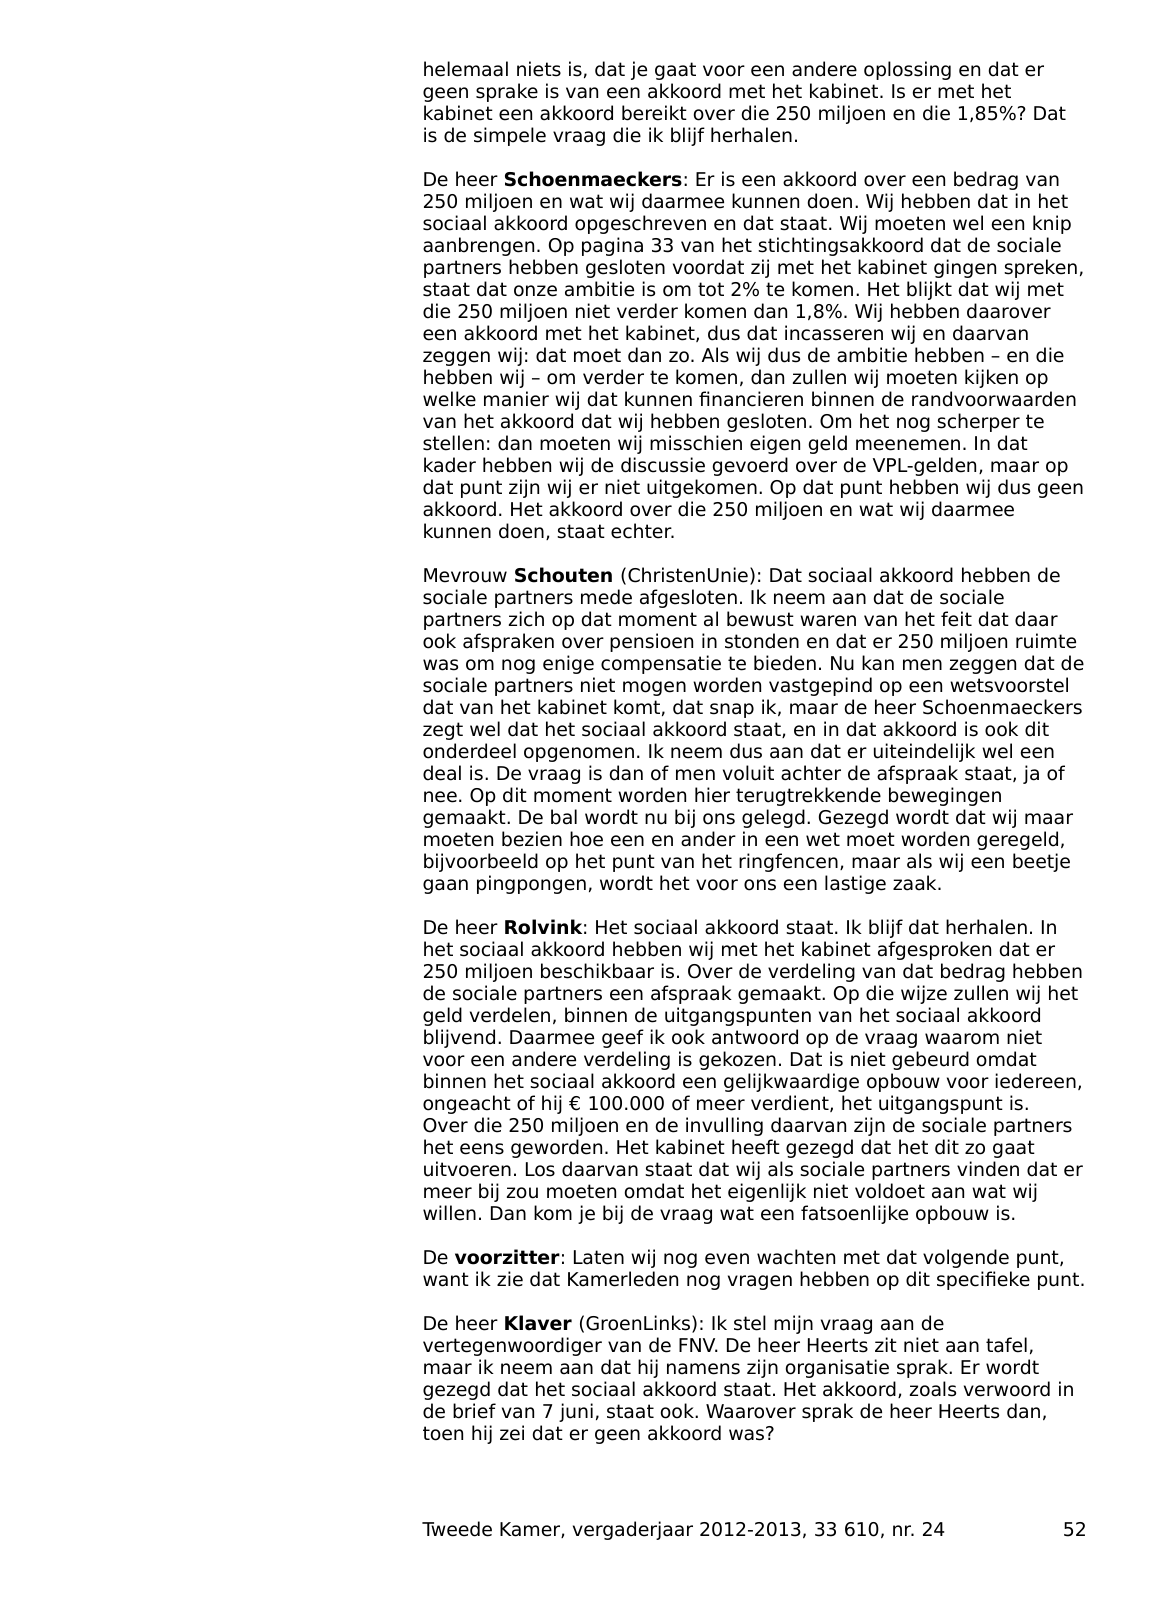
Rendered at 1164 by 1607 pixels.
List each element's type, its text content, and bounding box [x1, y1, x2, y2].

text De voorzitter: Laten wij nog even wachten met dat volgende punt, want ik zie dat Kamerleden nog vragen hebben op dit specifieke punt. [422, 1247, 1087, 1291]
text Over die 250 miljoen en de invulling daarvan zijn de sociale partners het eens geworden. Het kabinet heeft gezegd dat het dit zo gaat uitvoeren. Los daarvan staat dat wij als sociale partners vinden dat er meer bij zou moeten omdat het eigenlijk niet voldoet aan wat wij willen. Dan kom je bij de vraag wat een fatsoenlijke opbouw is. [422, 1115, 1087, 1224]
text De heer Klaver (GroenLinks): Ik stel mijn vraag aan de vertegenwoordiger van de FNV. De heer Heerts zit niet aan tafel, maar ik neem aan dat hij namens zijn organisatie sprak. Er wordt gezegd dat het sociaal akkoord staat. Het akkoord, zoals verwoord in de brief van 7 juni, staat ook. Waarover sprak de heer Heerts dan, toen hij zei dat er geen akkoord was? [422, 1313, 1087, 1445]
text De heer Schoenmaeckers: Er is een akkoord over een bedrag van 250 miljoen en wat wij daarmee kunnen doen. Wij hebben dat in het sociaal akkoord opgeschreven en dat staat. Wij moeten wel een knip aanbrengen. Op pagina 33 van het stichtingsakkoord dat de sociale partners hebben gesloten voordat zij met het kabinet gingen spreken, staat dat onze ambitie is om tot 2% te komen. Het blijkt dat wij met die 250 miljoen niet verder komen dan 1,8%. Wij hebben daarover een akkoord met het kabinet, dus dat incasseren wij en daarvan zeggen wij: dat moet dan zo. Als wij dus de ambitie hebben – en die hebben wij – om verder te komen, dan zullen wij moeten kijken op welke manier wij dat kunnen financieren binnen de randvoorwaarden van het akkoord dat wij hebben gesloten. Om het nog scherper te stellen: dan moeten wij misschien eigen geld meenemen. In dat kader hebben wij de discussie gevoerd over de VPL-gelden, maar op dat punt zijn wij er niet uitgekomen. Op dat punt hebben wij dus geen akkoord. Het akkoord over die 250 miljoen en wat wij daarmee kunnen doen, staat echter. [422, 169, 1087, 543]
text Mevrouw Schouten (ChristenUnie): Dat sociaal akkoord hebben de sociale partners mede afgesloten. Ik neem aan dat de sociale partners zich op dat moment al bewust waren van het feit dat daar ook afspraken over pensioen in stonden en dat er 250 miljoen ruimte was om nog enige compensatie te bieden. Nu kan men zeggen dat de sociale partners niet mogen worden vastgepind op een wetsvoorstel dat van het kabinet komt, dat snap ik, maar de heer Schoenmaeckers zegt wel dat het sociaal akkoord staat, en in dat akkoord is ook dit onderdeel opgenomen. Ik neem dus aan dat er uiteindelijk wel een deal is. De vraag is dan of men voluit achter de afspraak staat, ja of nee. Op dit moment worden hier terugtrekkende bewegingen gemaakt. De bal wordt nu bij ons gelegd. Gezegd wordt dat wij maar moeten bezien hoe een en ander in een wet moet worden geregeld, bijvoorbeeld op het punt van het ringfencen, maar als wij een beetje gaan pingpongen, wordt het voor ons een lastige zaak. [422, 565, 1087, 895]
text De heer Rolvink: Het sociaal akkoord staat. Ik blijf dat herhalen. In het sociaal akkoord hebben wij met het kabinet afgesproken dat er 250 miljoen beschikbaar is. Over de verdeling van dat bedrag hebben de sociale partners een afspraak gemaakt. Op die wijze zullen wij het geld verdelen, binnen de uitgangspunten van het sociaal akkoord blijvend. Daarmee geef ik ook antwoord op de vraag waarom niet voor een andere verdeling is gekozen. Dat is niet gebeurd omdat binnen het sociaal akkoord een gelijkwaardige opbouw voor iedereen, ongeacht of hij € 100.000 of meer verdient, het uitgangspunt is. [422, 917, 1087, 1115]
text helemaal niets is, dat je gaat voor een andere oplossing en dat er geen sprake is van een akkoord met het kabinet. Is er met het kabinet een akkoord bereikt over die 250 miljoen en die 1,85%? Dat is de simpele vraag die ik blijf herhalen. [422, 59, 1087, 147]
